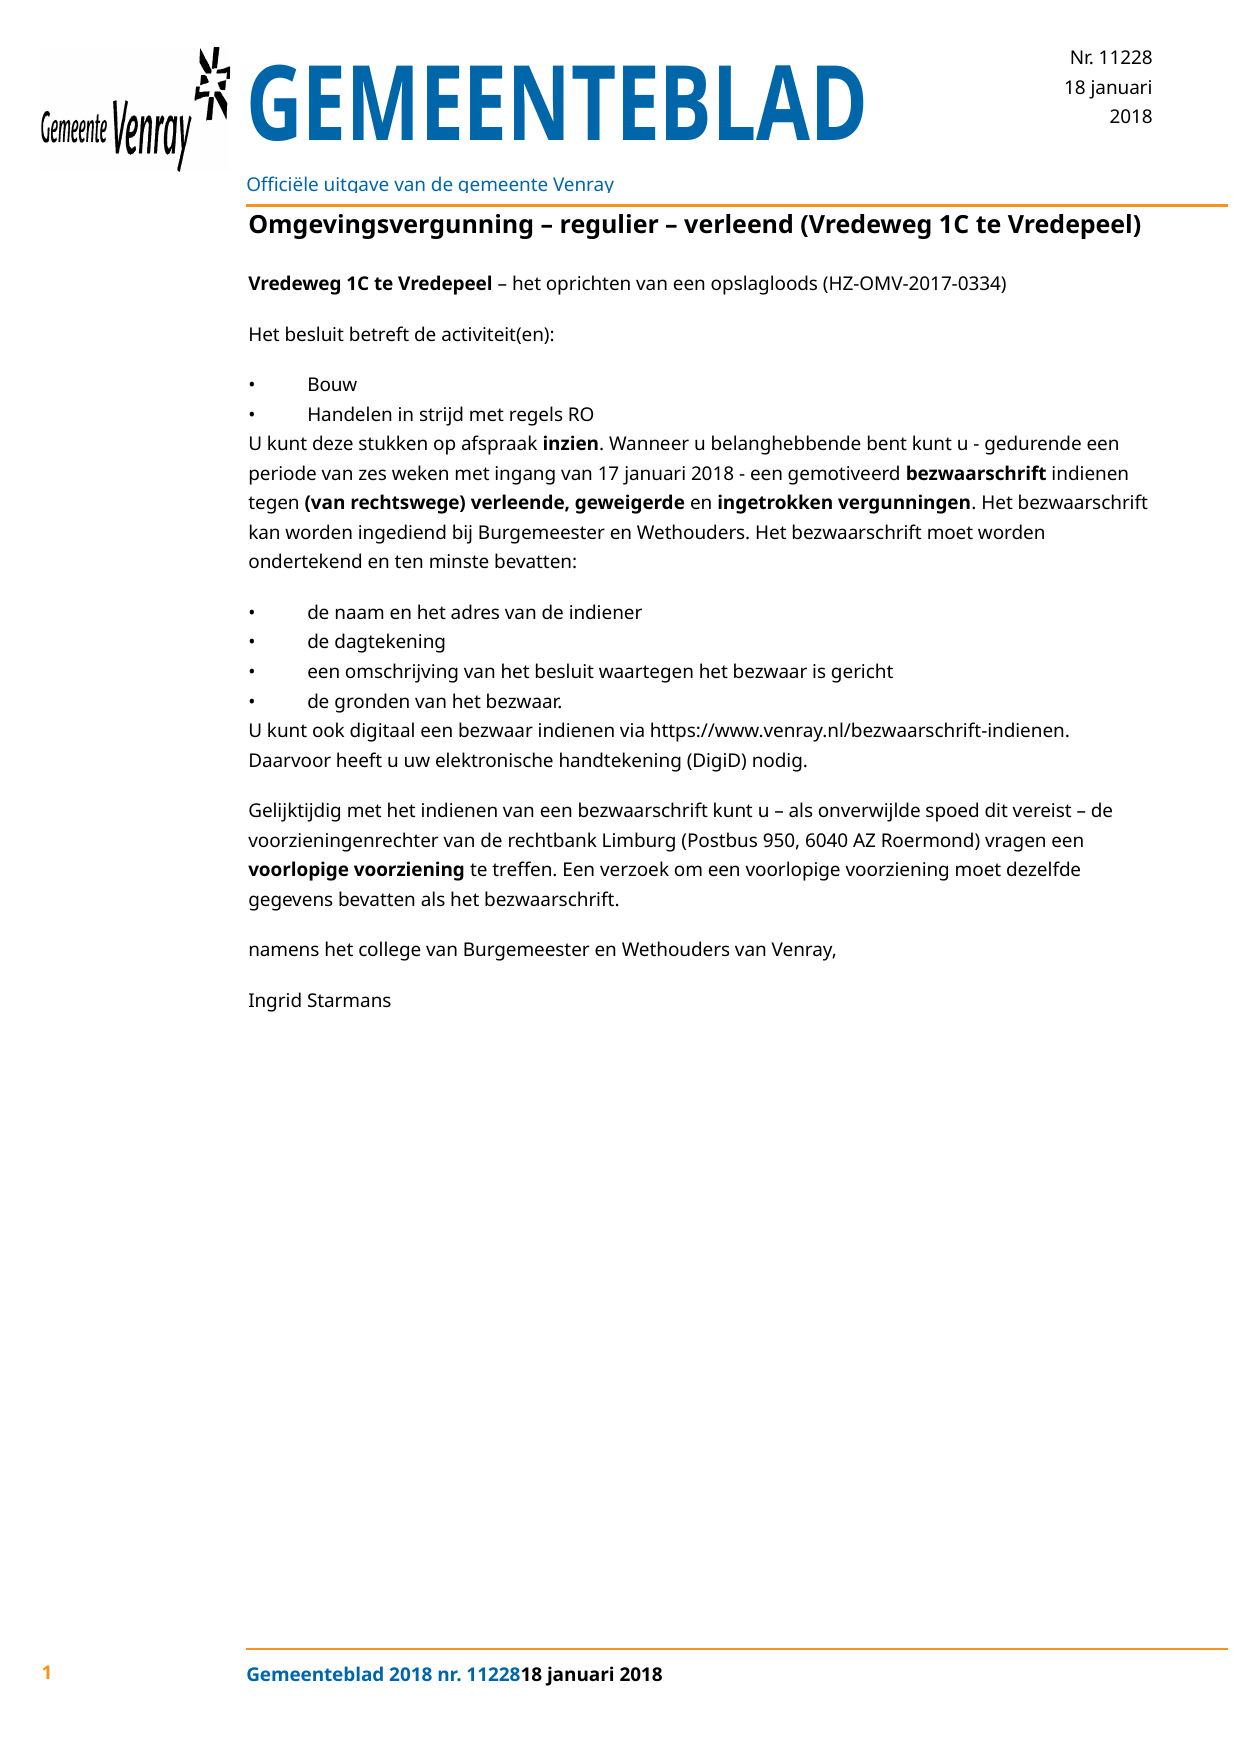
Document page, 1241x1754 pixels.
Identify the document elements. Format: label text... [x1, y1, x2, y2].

list Bouw [248, 371, 1152, 397]
list de gronden van het bezwaar. [248, 688, 1152, 713]
text namens het college van Burgemeester en Wethouders van Venray, [248, 937, 1152, 962]
text Ingrid Starmans [248, 987, 1152, 1013]
picture [41, 47, 231, 172]
text Het besluit betreft de activiteit(en): [248, 321, 1152, 346]
list Handelen in strijd met regels RO [248, 401, 1152, 426]
text Omgevingsvergunning – regulier – verleend (Vredeweg 1C te Vredepeel) [248, 207, 1152, 241]
text Gelijktijdig met het indienen van een bezwaarschrift kunt u – als onverwijlde spoed dit vereist – de voorzieningenrechter van de rechtbank Limburg (Postbus 950, 6040 AZ Roermond) vragen een voorlopige voorziening te treffen. Een verzoek om een voorlopige voorziening moet dezelfde gegevens bevatten als het bezwaarschrift. [248, 797, 1152, 912]
text U kunt deze stukken op afspraak inzien. Wanneer u belanghebbende bent kunt u - gedurende een periode van zes weken met ingang van 17 januari 2018 - een gemotiveerd bezwaarschrift indienen tegen (van rechtswege) verleende, geweigerde en ingetrokken vergunningen. Het bezwaarschrift kan worden ingediend bij Burgemeester en Wethouders. Het bezwaarschrift moet worden ondertekend en ten minste bevatten: [248, 430, 1152, 574]
text Vredeweg 1C te Vredepeel – het oprichten van een opslagloods (HZ-OMV-2017-0334) [248, 270, 1152, 296]
list een omschrijving van het besluit waartegen het bezwaar is gericht [248, 658, 1152, 684]
text U kunt ook digitaal een bezwaar indienen via https://www.venray.nl/bezwaarschrift-indienen. Daarvoor heeft u uw elektronische handtekening (DigiD) nodig. [248, 717, 1152, 773]
list de naam en het adres van de indiener [248, 599, 1152, 625]
list de dagtekening [248, 629, 1152, 654]
